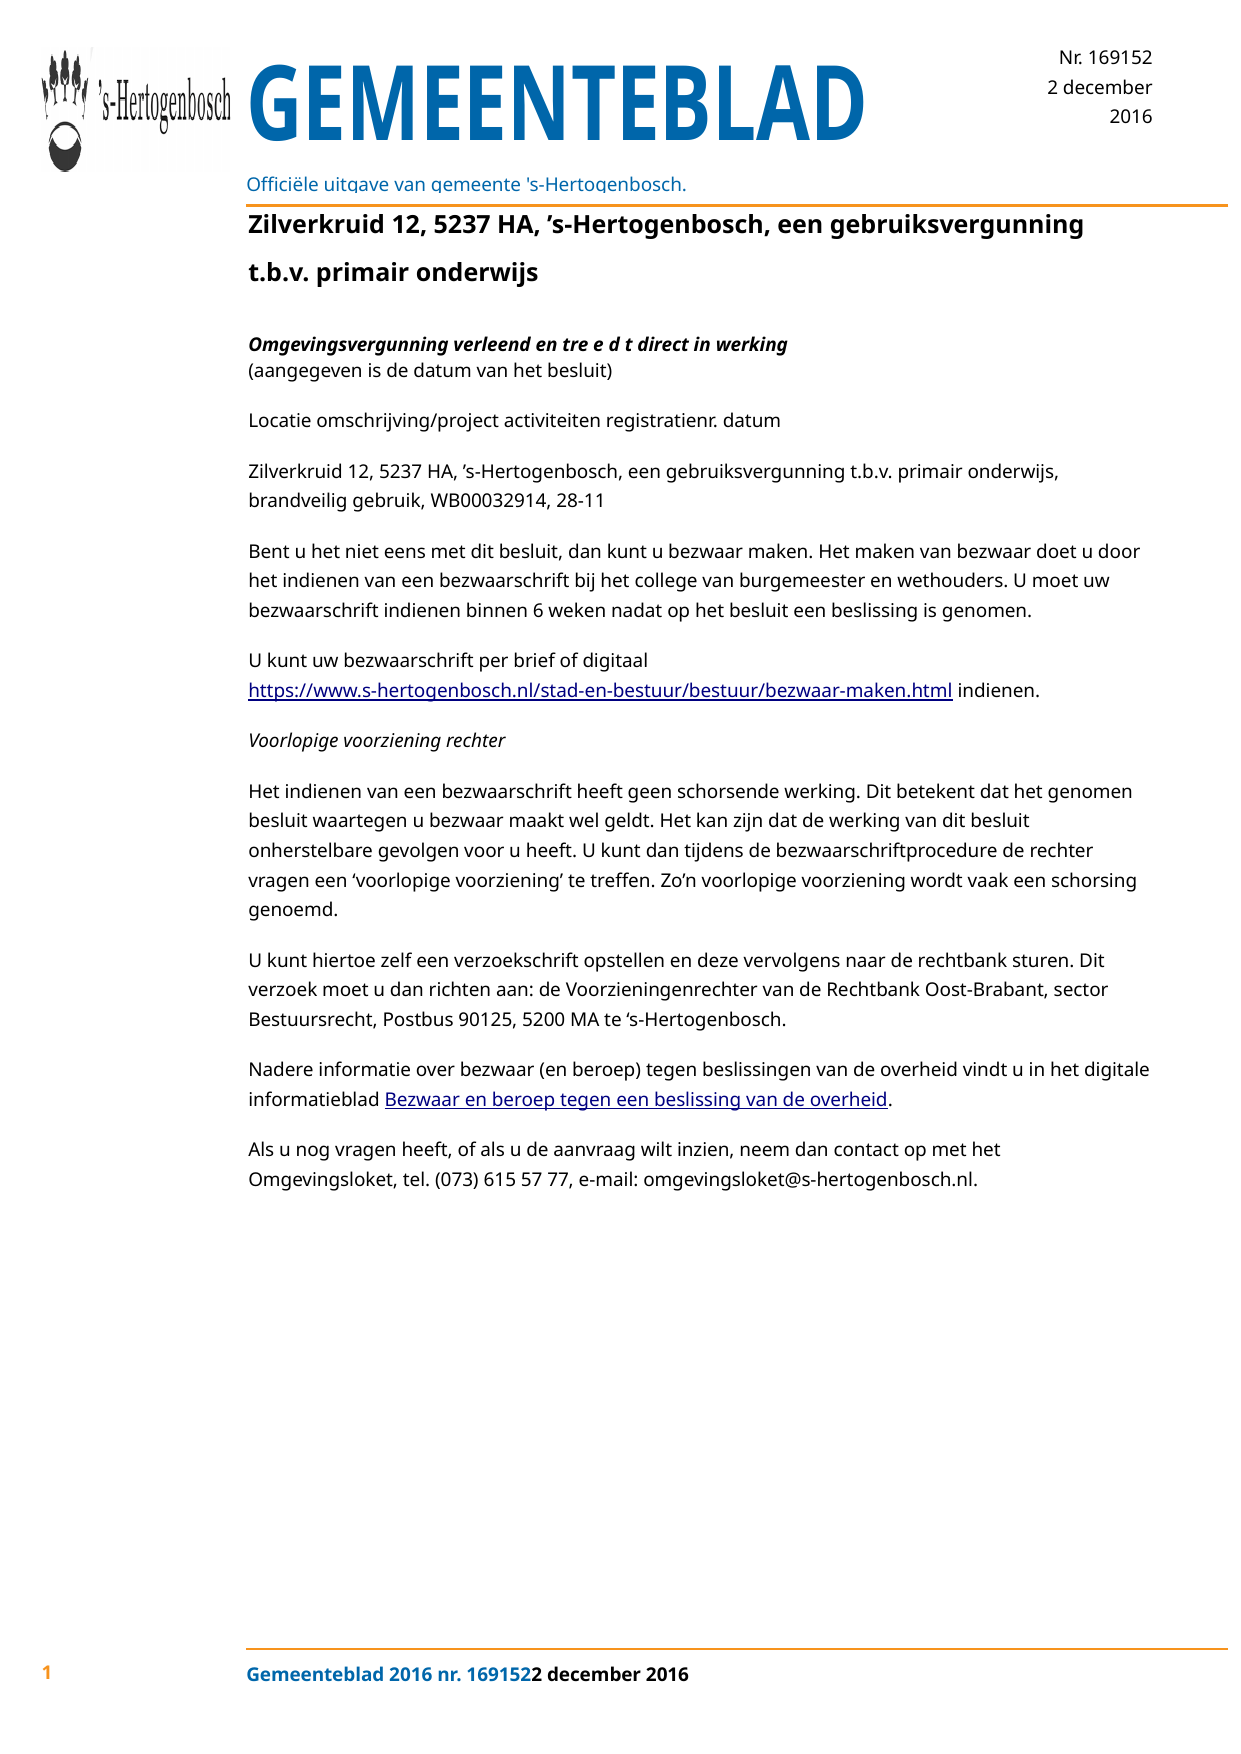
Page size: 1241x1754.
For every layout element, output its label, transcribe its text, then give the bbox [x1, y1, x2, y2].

text Bent u het niet eens met dit besluit, dan kunt u bezwaar maken. Het maken van bezwaar doet u door het indienen van een bezwaarschrift bij het college van burgemeester en wethouders. U moet uw bezwaarschrift indienen binnen 6 weken nadat op het besluit een beslissing is genomen. [248, 538, 1152, 623]
text Voorlopige voorziening rechter [248, 728, 1152, 753]
text (aangegeven is de datum van het besluit) [248, 357, 1152, 383]
text Nadere informatie over bezwaar (en beroep) tegen beslissingen van de overheid vindt u in het digitale informatieblad Bezwaar en beroep tegen een beslissing van de overheid. [248, 1056, 1152, 1112]
text Zilverkruid 12, 5237 HA, ’s-Hertogenbosch, een gebruiksvergunning t.b.v. primair onderwijs [248, 207, 1152, 288]
text Het indienen van een bezwaarschrift heeft geen schorsende werking. Dit betekent dat het genomen besluit waartegen u bezwaar maakt wel geldt. Het kan zijn dat de werking van dit besluit onherstelbare gevolgen voor u heeft. U kunt dan tijdens de bezwaarschriftprocedure de rechter vragen een ‘voorlopige voorziening’ te treffen. Zo’n voorlopige voorziening wordt vaak een schorsing genoemd. [248, 778, 1152, 922]
text Omgevingsvergunning verleend en tre e d t direct in werking [248, 331, 1152, 357]
text U kunt hiertoe zelf een verzoekschrift opstellen en deze vervolgens naar de rechtbank sturen. Dit verzoek moet u dan richten aan: de Voorzieningenrechter van de Rechtbank Oost-Brabant, sector Bestuursrecht, Postbus 90125, 5200 MA te ‘s-Hertogenbosch. [248, 947, 1152, 1032]
text U kunt uw bezwaarschrift per brief of digitaal https://www.s-hertogenbosch.nl/stad-en-bestuur/bestuur/bezwaar-maken.html indienen. [248, 648, 1152, 703]
picture [41, 47, 231, 172]
text Locatie omschrijving/project activiteiten registratienr. datum [248, 408, 1152, 433]
text Zilverkruid 12, 5237 HA, ’s-Hertogenbosch, een gebruiksvergunning t.b.v. primair onderwijs, brandveilig gebruik, WB00032914, 28-11 [248, 458, 1152, 513]
text Als u nog vragen heeft, of als u de aanvraag wilt inzien, neem dan contact op met het Omgevingsloket, tel. (073) 615 57 77, e-mail: omgevingsloket@s-hertogenbosch.nl. [248, 1136, 1152, 1192]
